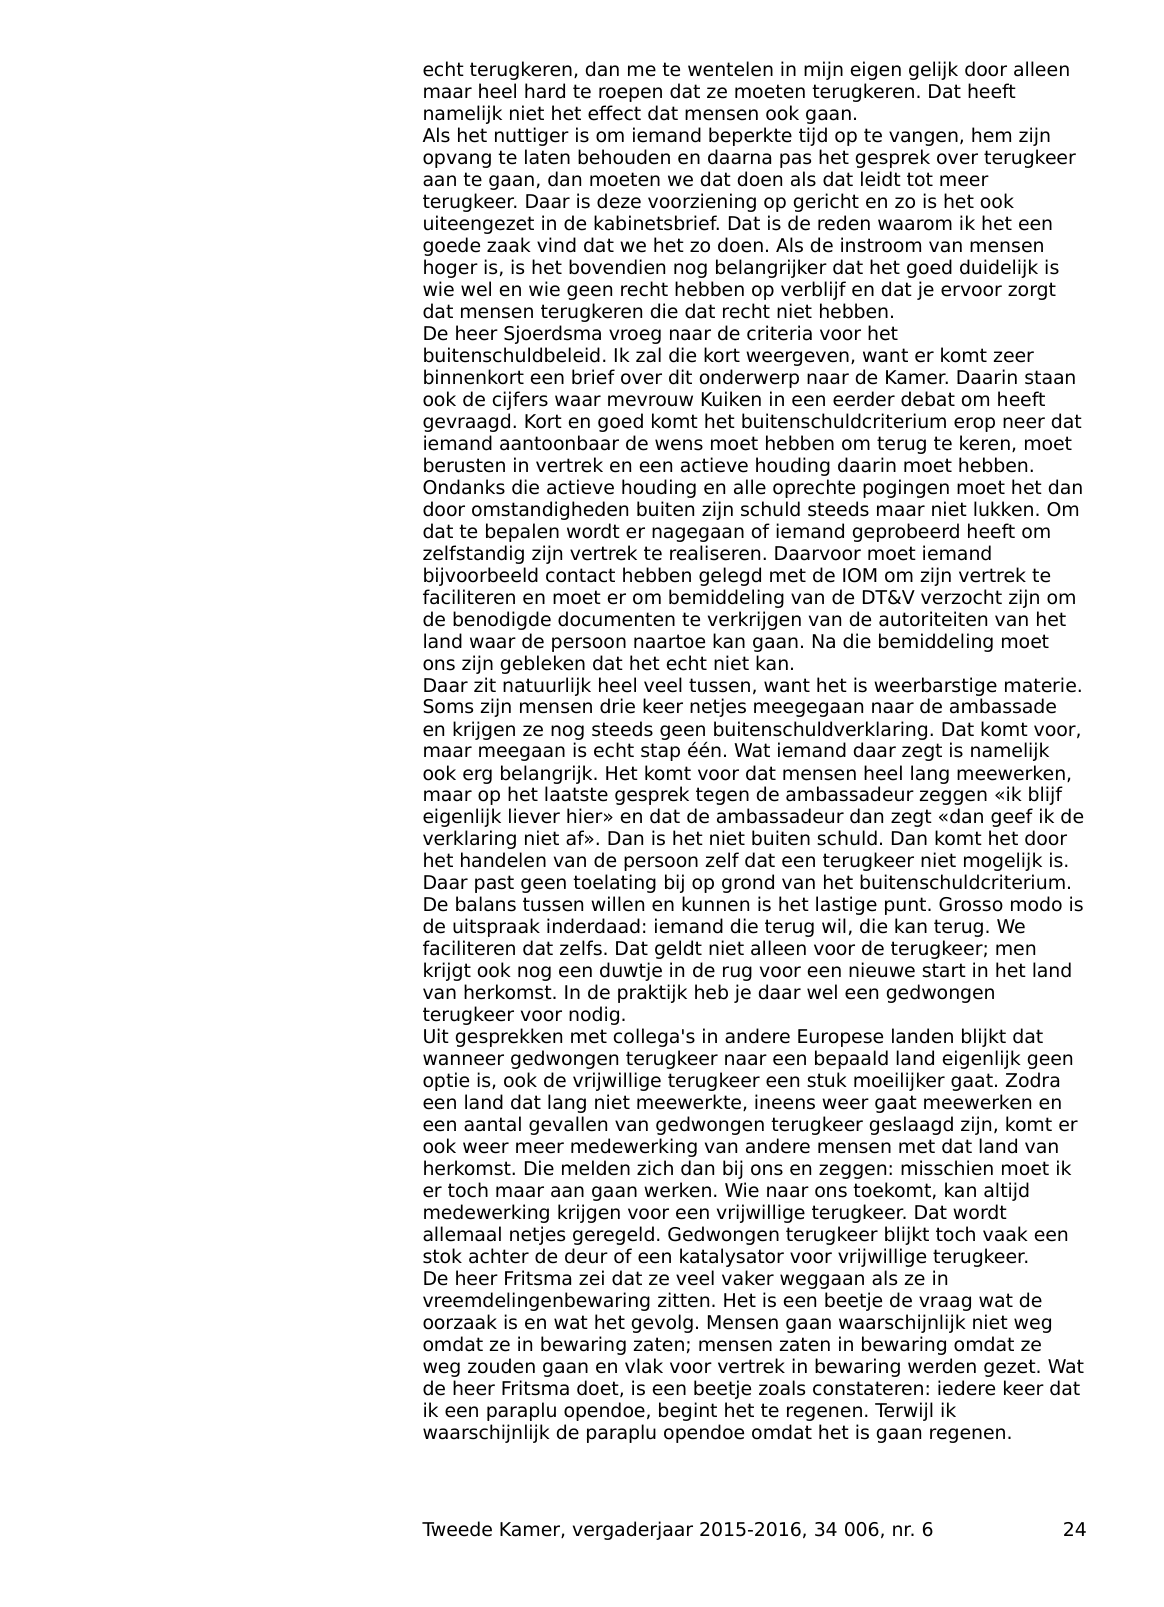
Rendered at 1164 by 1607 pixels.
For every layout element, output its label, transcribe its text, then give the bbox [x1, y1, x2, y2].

text Daar zit natuurlijk heel veel tussen, want het is weerbarstige materie. Soms zijn mensen drie keer netjes meegegaan naar de ambassade en krijgen ze nog steeds geen buitenschuldverklaring. Dat komt voor, maar meegaan is echt stap één. Wat iemand daar zegt is namelijk ook erg belangrijk. Het komt voor dat mensen heel lang meewerken, maar op het laatste gesprek tegen de ambassadeur zeggen «ik blijf eigenlijk liever hier» en dat de ambassadeur dan zegt «dan geef ik de verklaring niet af». Dan is het niet buiten schuld. Dan komt het door het handelen van de persoon zelf dat een terugkeer niet mogelijk is. Daar past geen toelating bij op grond van het buitenschuldcriterium. De balans tussen willen en kunnen is het lastige punt. Grosso modo is de uitspraak inderdaad: iemand die terug wil, die kan terug. We faciliteren dat zelfs. Dat geldt niet alleen voor de terugkeer; men krijgt ook nog een duwtje in de rug voor een nieuwe start in het land van herkomst. In de praktijk heb je daar wel een gedwongen terugkeer voor nodig. [422, 674, 1087, 1026]
text Als het nuttiger is om iemand beperkte tijd op te vangen, hem zijn opvang te laten behouden en daarna pas het gesprek over terugkeer aan te gaan, dan moeten we dat doen als dat leidt tot meer terugkeer. Daar is deze voorziening op gericht en zo is het ook uiteengezet in de kabinetsbrief. Dat is de reden waarom ik het een goede zaak vind dat we het zo doen. Als de instroom van mensen hoger is, is het bovendien nog belangrijker dat het goed duidelijk is wie wel en wie geen recht hebben op verblijf en dat je ervoor zorgt dat mensen terugkeren die dat recht niet hebben. [422, 125, 1087, 323]
text De heer Fritsma zei dat ze veel vaker weggaan als ze in vreemdelingenbewaring zitten. Het is een beetje de vraag wat de oorzaak is en wat het gevolg. Mensen gaan waarschijnlijk niet weg omdat ze in bewaring zaten; mensen zaten in bewaring omdat ze weg zouden gaan en vlak voor vertrek in bewaring werden gezet. Wat de heer Fritsma doet, is een beetje zoals constateren: iedere keer dat ik een paraplu opendoe, begint het te regenen. Terwijl ik waarschijnlijk de paraplu opendoe omdat het is gaan regenen. [422, 1268, 1087, 1444]
text Uit gesprekken met collega's in andere Europese landen blijkt dat wanneer gedwongen terugkeer naar een bepaald land eigenlijk geen optie is, ook de vrijwillige terugkeer een stuk moeilijker gaat. Zodra een land dat lang niet meewerkte, ineens weer gaat meewerken en een aantal gevallen van gedwongen terugkeer geslaagd zijn, komt er ook weer meer medewerking van andere mensen met dat land van herkomst. Die melden zich dan bij ons en zeggen: misschien moet ik er toch maar aan gaan werken. Wie naar ons toekomt, kan altijd medewerking krijgen voor een vrijwillige terugkeer. Dat wordt allemaal netjes geregeld. Gedwongen terugkeer blijkt toch vaak een stok achter de deur of een katalysator voor vrijwillige terugkeer. [422, 1026, 1087, 1268]
text echt terugkeren, dan me te wentelen in mijn eigen gelijk door alleen maar heel hard te roepen dat ze moeten terugkeren. Dat heeft namelijk niet het effect dat mensen ook gaan. [422, 59, 1087, 125]
text De heer Sjoerdsma vroeg naar de criteria voor het buitenschuldbeleid. Ik zal die kort weergeven, want er komt zeer binnenkort een brief over dit onderwerp naar de Kamer. Daarin staan ook de cijfers waar mevrouw Kuiken in een eerder debat om heeft gevraagd. Kort en goed komt het buitenschuldcriterium erop neer dat iemand aantoonbaar de wens moet hebben om terug te keren, moet berusten in vertrek en een actieve houding daarin moet hebben. Ondanks die actieve houding en alle oprechte pogingen moet het dan door omstandigheden buiten zijn schuld steeds maar niet lukken. Om dat te bepalen wordt er nagegaan of iemand geprobeerd heeft om zelfstandig zijn vertrek te realiseren. Daarvoor moet iemand bijvoorbeeld contact hebben gelegd met de IOM om zijn vertrek te faciliteren en moet er om bemiddeling van de DT&V verzocht zijn om de benodigde documenten te verkrijgen van de autoriteiten van het land waar de persoon naartoe kan gaan. Na die bemiddeling moet ons zijn gebleken dat het echt niet kan. [422, 323, 1087, 674]
